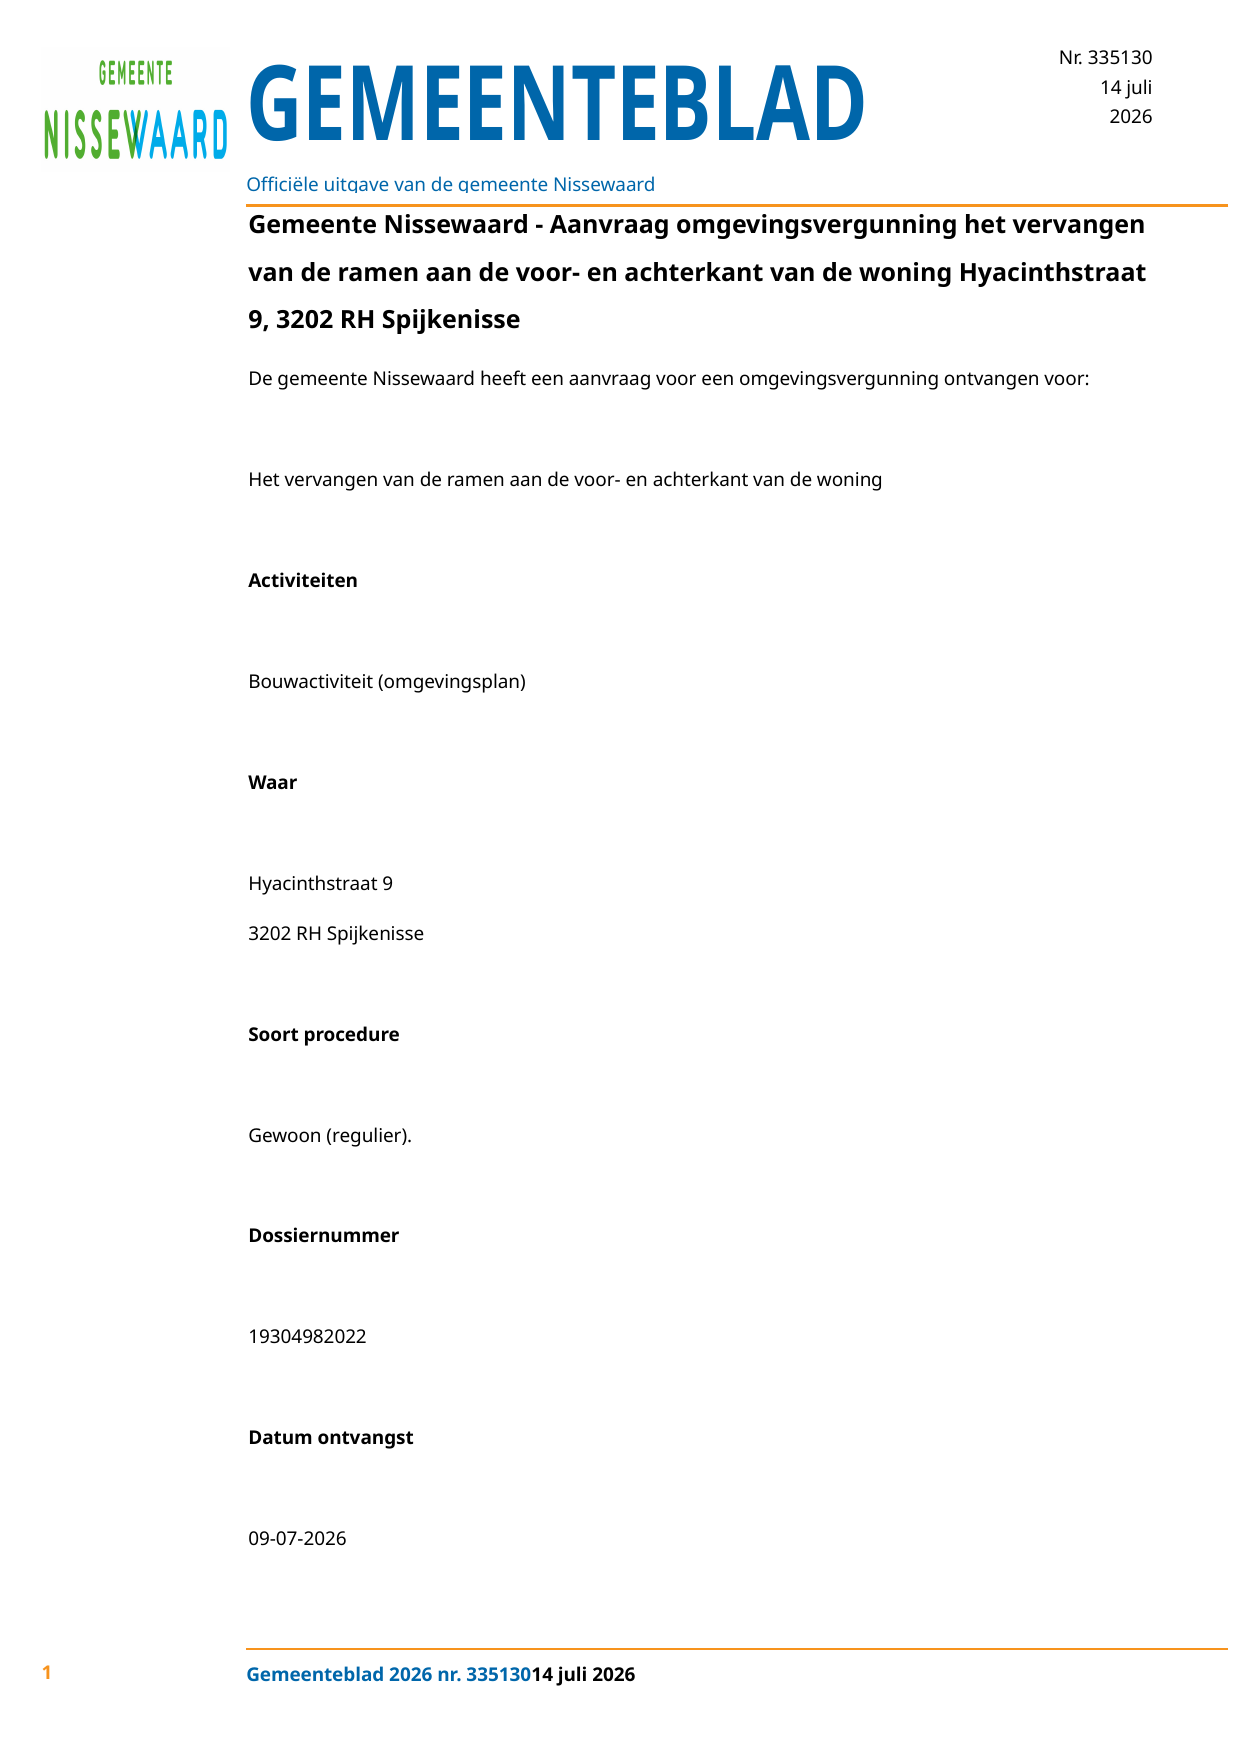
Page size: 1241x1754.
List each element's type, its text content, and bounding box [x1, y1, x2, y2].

text 19304982022 [248, 1323, 1152, 1349]
text De gemeente Nissewaard heeft een aanvraag voor een omgevingsvergunning ontvangen voor: [248, 366, 1152, 391]
text Gewoon (regulier). [248, 1122, 1152, 1147]
text Datum ontvangst [248, 1424, 1152, 1450]
text Soort procedure [248, 1021, 1152, 1047]
text Hyacinthstraat 9 [248, 870, 1152, 895]
text Het vervangen van de ramen aan de voor- en achterkant van de woning [248, 466, 1152, 492]
text Gemeente Nissewaard - Aanvraag omgevingsvergunning het vervangen van de ramen aan de voor- en achterkant van de woning Hyacinthstraat 9, 3202 RH Spijkenisse [248, 207, 1152, 336]
text Bouwactiviteit (omgevingsplan) [248, 668, 1152, 694]
text 3202 RH Spijkenisse [248, 920, 1152, 946]
picture [41, 47, 231, 172]
text Dossiernummer [248, 1223, 1152, 1248]
text 09-07-2026 [248, 1525, 1152, 1551]
text Activiteiten [248, 567, 1152, 593]
text Waar [248, 769, 1152, 794]
